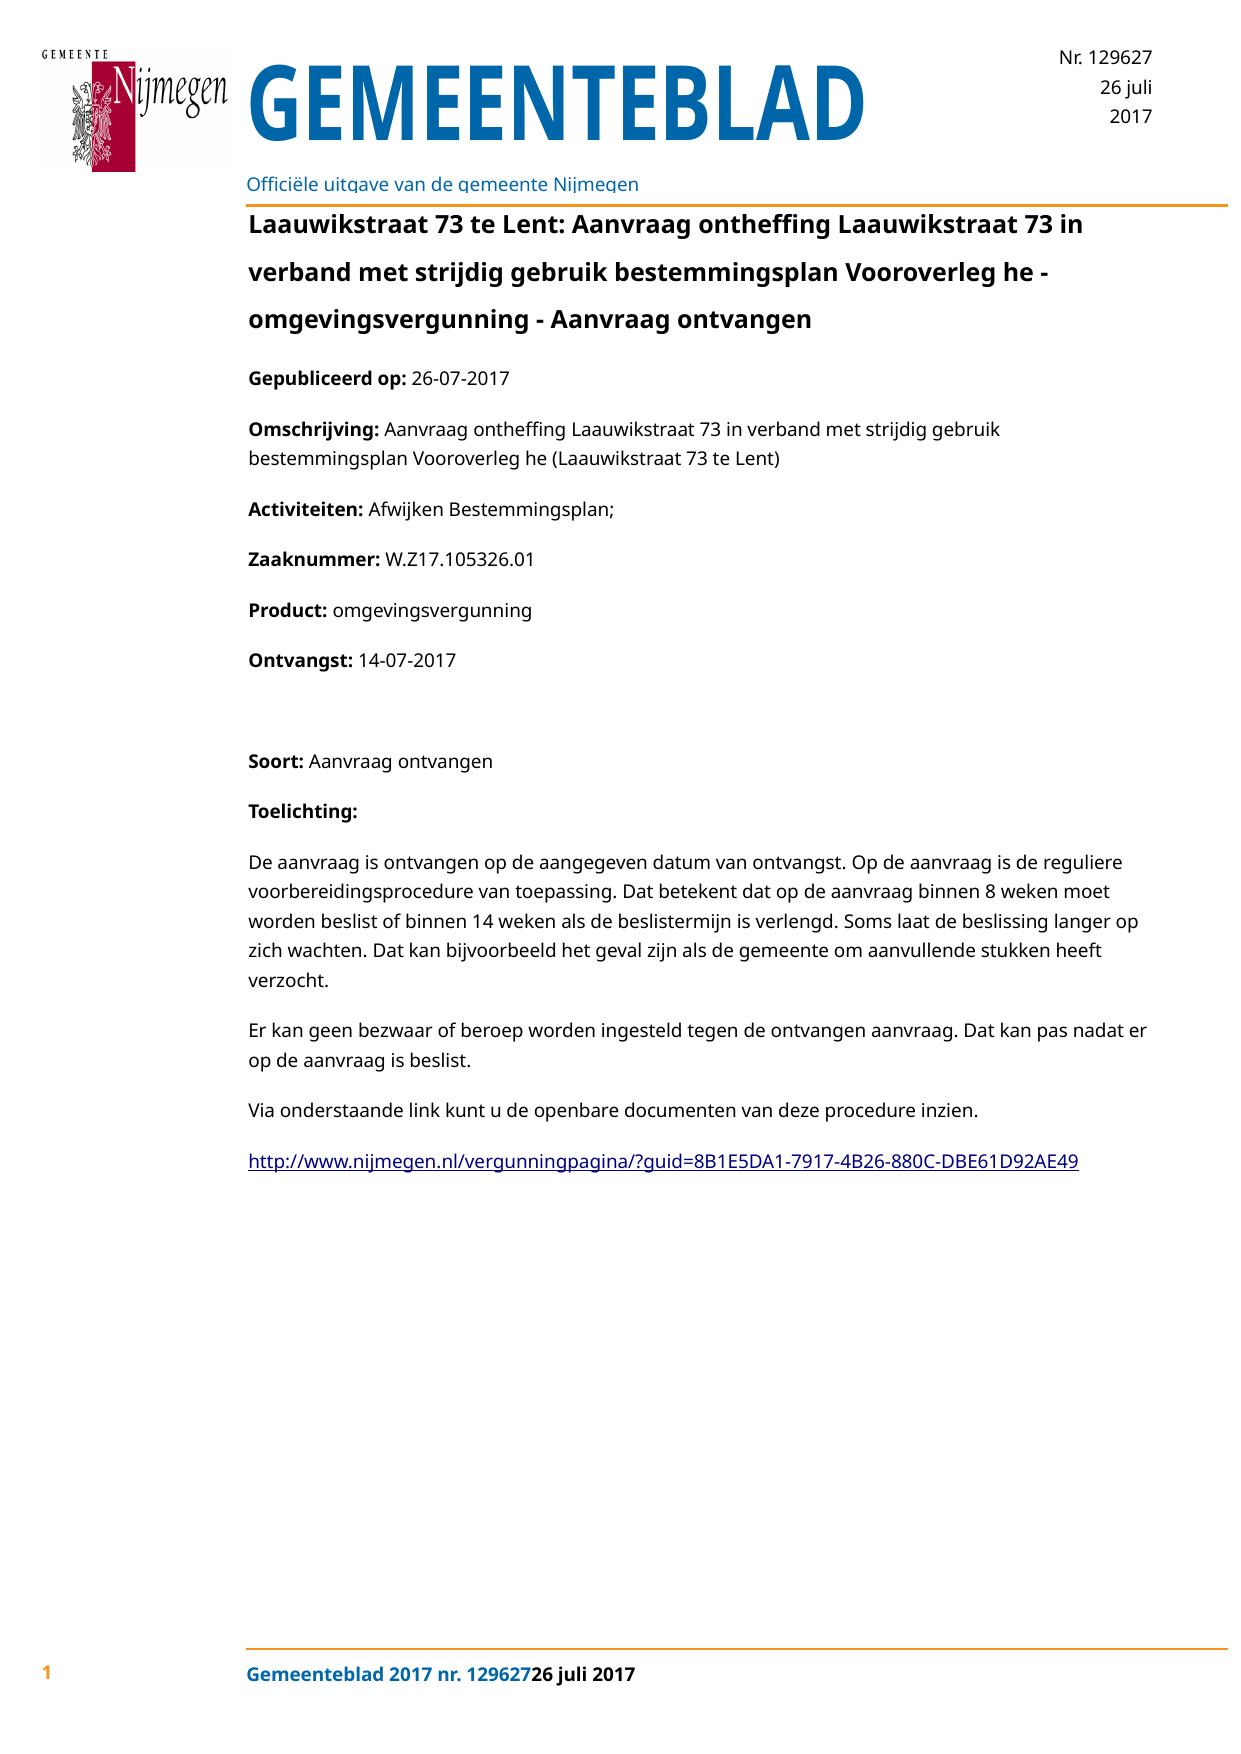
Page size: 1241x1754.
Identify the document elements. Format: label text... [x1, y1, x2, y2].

picture [41, 47, 231, 172]
text De aanvraag is ontvangen op de aangegeven datum van ontvangst. Op de aanvraag is de reguliere voorbereidingsprocedure van toepassing. Dat betekent dat op de aanvraag binnen 8 weken moet worden beslist of binnen 14 weken als de beslistermijn is verlengd. Soms laat de beslissing langer op zich wachten. Dat kan bijvoorbeeld het geval zijn als de gemeente om aanvullende stukken heeft verzocht. [248, 849, 1152, 993]
text Er kan geen bezwaar of beroep worden ingesteld tegen de ontvangen aanvraag. Dat kan pas nadat er op de aanvraag is beslist. [248, 1018, 1152, 1073]
text Toelichting: [248, 798, 1152, 824]
text Zaaknummer: W.Z17.105326.01 [248, 546, 1152, 572]
text Soort: Aanvraag ontvangen [248, 748, 1152, 774]
text Laauwikstraat 73 te Lent: Aanvraag ontheffing Laauwikstraat 73 in verband met strijdig gebruik bestemmingsplan Vooroverleg he - omgevingsvergunning - Aanvraag ontvangen [248, 207, 1152, 336]
text Omschrijving: Aanvraag ontheffing Laauwikstraat 73 in verband met strijdig gebruik bestemmingsplan Vooroverleg he (Laauwikstraat 73 te Lent) [248, 416, 1152, 471]
text Product: omgevingsvergunning [248, 597, 1152, 622]
text Gepubliceerd op: 26-07-2017 [248, 366, 1152, 391]
text http://www.nijmegen.nl/vergunningpagina/?guid=8B1E5DA1-7917-4B26-880C-DBE61D92AE49 [248, 1148, 1152, 1174]
text Ontvangst: 14-07-2017 [248, 647, 1152, 673]
text Via onderstaande link kunt u de openbare documenten van deze procedure inzien. [248, 1098, 1152, 1123]
text Activiteiten: Afwijken Bestemmingsplan; [248, 496, 1152, 522]
